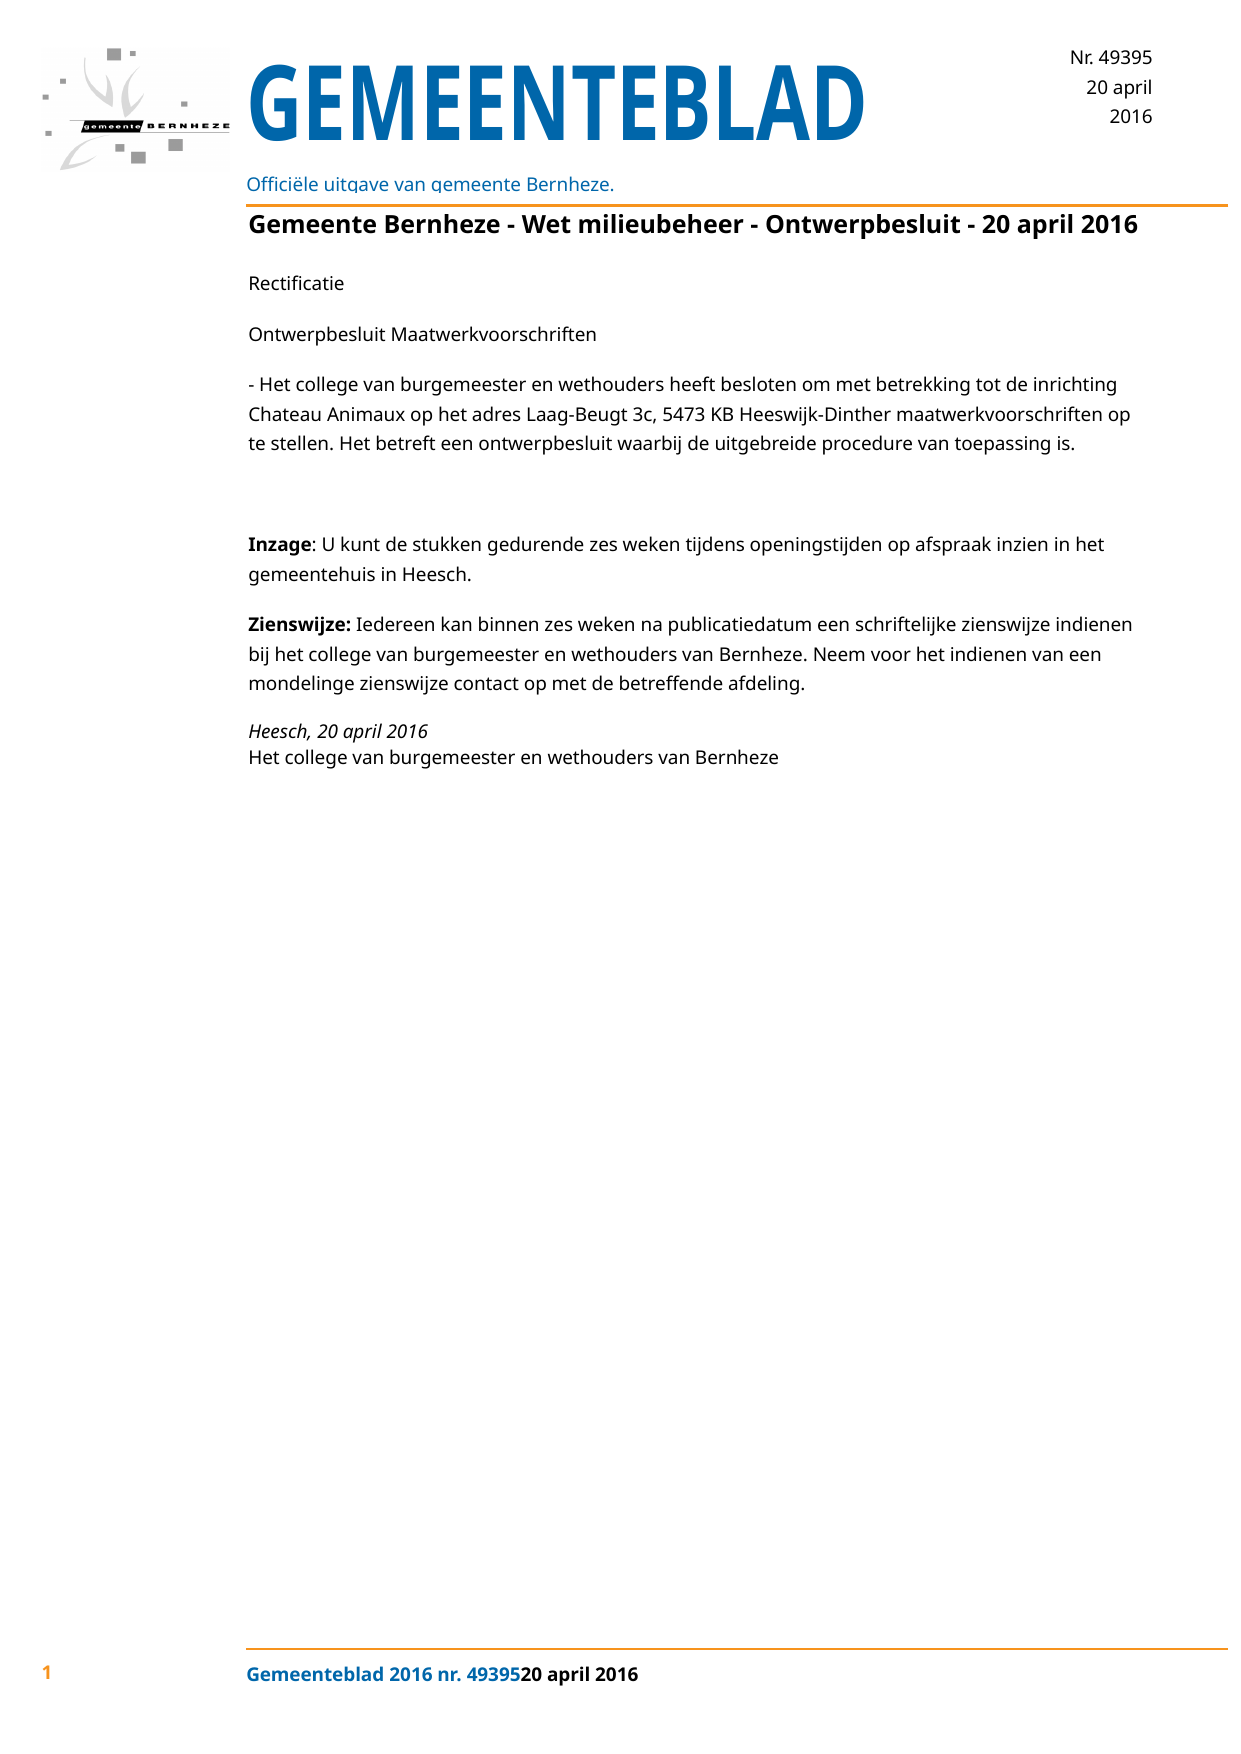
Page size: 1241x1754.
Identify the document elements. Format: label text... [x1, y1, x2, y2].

text Heesch, 20 april 2016 [248, 718, 1152, 744]
text Ontwerpbesluit Maatwerkvoorschriften [248, 321, 1152, 346]
text - Het college van burgemeester en wethouders heeft besloten om met betrekking tot de inrichting Chateau Animaux op het adres Laag-Beugt 3c, 5473 KB Heeswijk-Dinther maatwerkvoorschriften op te stellen. Het betreft een ontwerpbesluit waarbij de uitgebreide procedure van toepassing is. [248, 371, 1152, 456]
text Rectificatie [248, 270, 1152, 296]
text Het college van burgemeester en wethouders van Bernheze [248, 744, 1152, 769]
text Gemeente Bernheze - Wet milieubeheer - Ontwerpbesluit - 20 april 2016 [248, 207, 1152, 241]
picture [41, 47, 231, 172]
text Zienswijze: Iedereen kan binnen zes weken na publicatiedatum een schriftelijke zienswijze indienen bij het college van burgemeester en wethouders van Bernheze. Neem voor het indienen van een mondelinge zienswijze contact op met de betreffende afdeling. [248, 611, 1152, 696]
text Inzage: U kunt de stukken gedurende zes weken tijdens openingstijden op afspraak inzien in het gemeentehuis in Heesch. [248, 531, 1152, 586]
